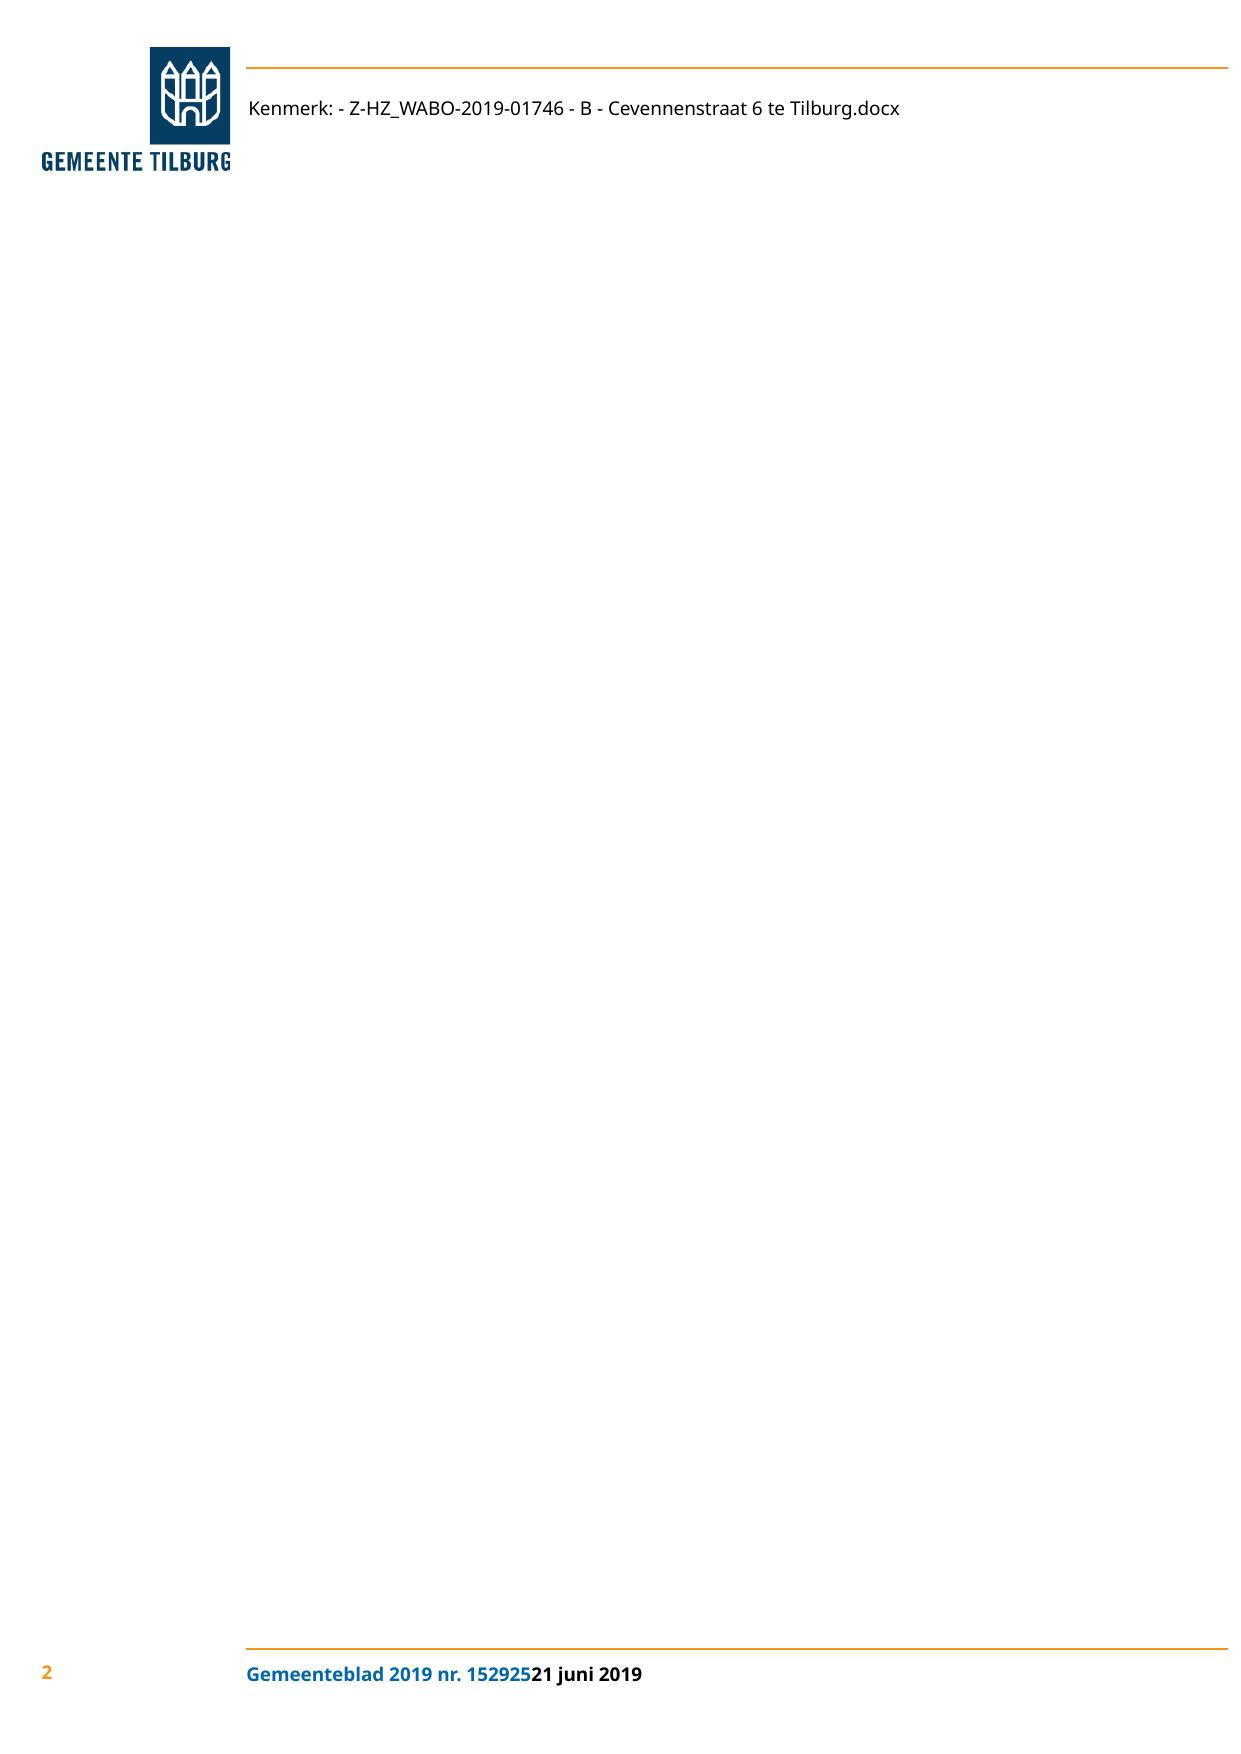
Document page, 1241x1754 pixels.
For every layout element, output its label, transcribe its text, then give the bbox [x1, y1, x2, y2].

text Kenmerk: - Z-HZ_WABO-2019-01746 - B - Cevennenstraat 6 te Tilburg.docx [248, 95, 1152, 121]
picture [41, 47, 231, 172]
